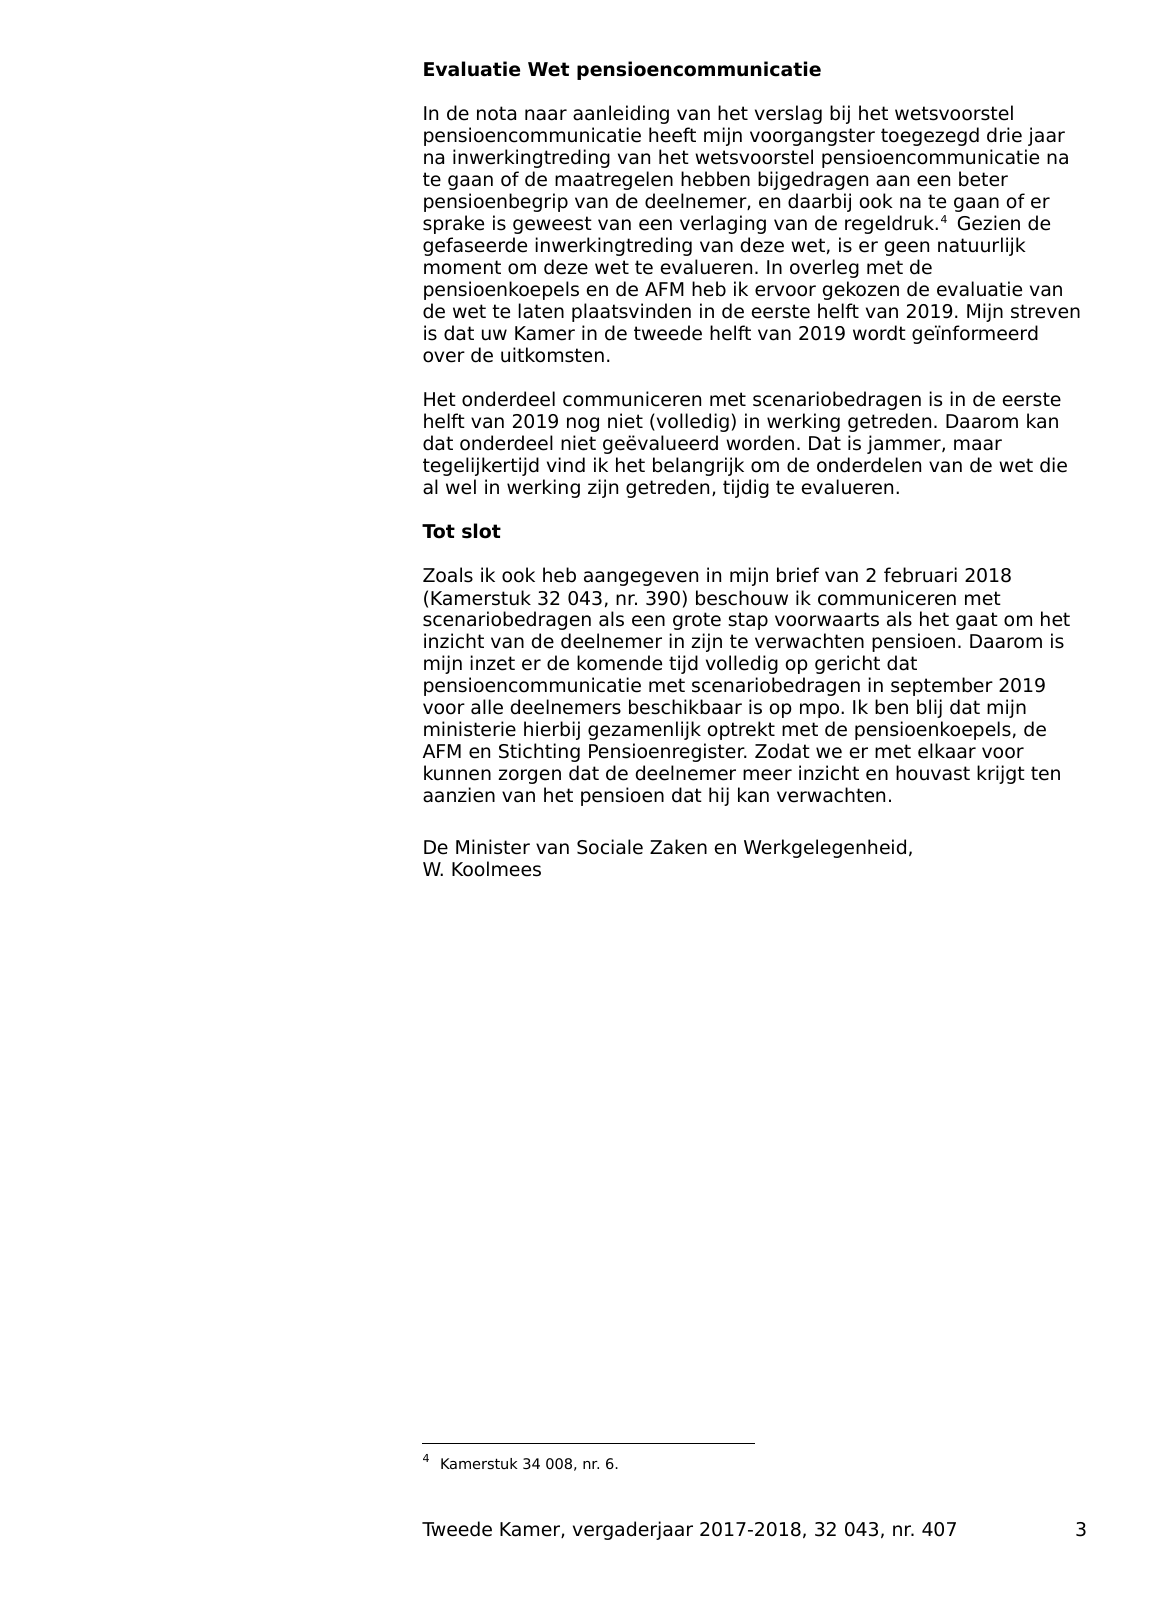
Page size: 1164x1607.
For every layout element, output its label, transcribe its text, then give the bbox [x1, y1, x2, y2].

text Zoals ik ook heb aangegeven in mijn brief van 2 februari 2018 (Kamerstuk 32 043, nr. 390) beschouw ik communiceren met scenariobedragen als een grote stap voorwaarts als het gaat om het inzicht van de deelnemer in zijn te verwachten pensioen. Daarom is mijn inzet er de komende tijd volledig op gericht dat pensioencommunicatie met scenariobedragen in september 2019 voor alle deelnemers beschikbaar is op mpo. Ik ben blij dat mijn ministerie hierbij gezamenlijk optrekt met de pensioenkoepels, de AFM en Stichting Pensioenregister. Zodat we er met elkaar voor kunnen zorgen dat de deelnemer meer inzicht en houvast krijgt ten aanzien van het pensioen dat hij kan verwachten. [422, 565, 1087, 807]
subtitle Evaluatie Wet pensioencommunicatie [422, 59, 1087, 81]
text Het onderdeel communiceren met scenariobedragen is in de eerste helft van 2019 nog niet (volledig) in werking getreden. Daarom kan dat onderdeel niet geëvalueerd worden. Dat is jammer, maar tegelijkertijd vind ik het belangrijk om de onderdelen van de wet die al wel in werking zijn getreden, tijdig te evalueren. [422, 389, 1087, 499]
text In de nota naar aanleiding van het verslag bij het wetsvoorstel pensioencommunicatie heeft mijn voorgangster toegezegd drie jaar na inwerkingtreding van het wetsvoorstel pensioencommunicatie na te gaan of de maatregelen hebben bijgedragen aan een beter pensioenbegrip van de deelnemer, en daarbij ook na te gaan of er sprake is geweest van een verlaging van de regeldruk. Gezien de gefaseerde inwerkingtreding van deze wet, is er geen natuurlijk moment om deze wet te evalueren. In overleg met de pensioenkoepels en de AFM heb ik ervoor gekozen de evaluatie van de wet te laten plaatsvinden in de eerste helft van 2019. Mijn streven is dat uw Kamer in de tweede helft van 2019 wordt geïnformeerd over de uitkomsten. [422, 103, 1087, 367]
subtitle Tot slot [422, 521, 1087, 543]
text De Minister van Sociale Zaken en Werkgelegenheid, W. Koolmees [422, 837, 1087, 881]
text Kamerstuk 34 008, nr. 6. [422, 1452, 1087, 1474]
